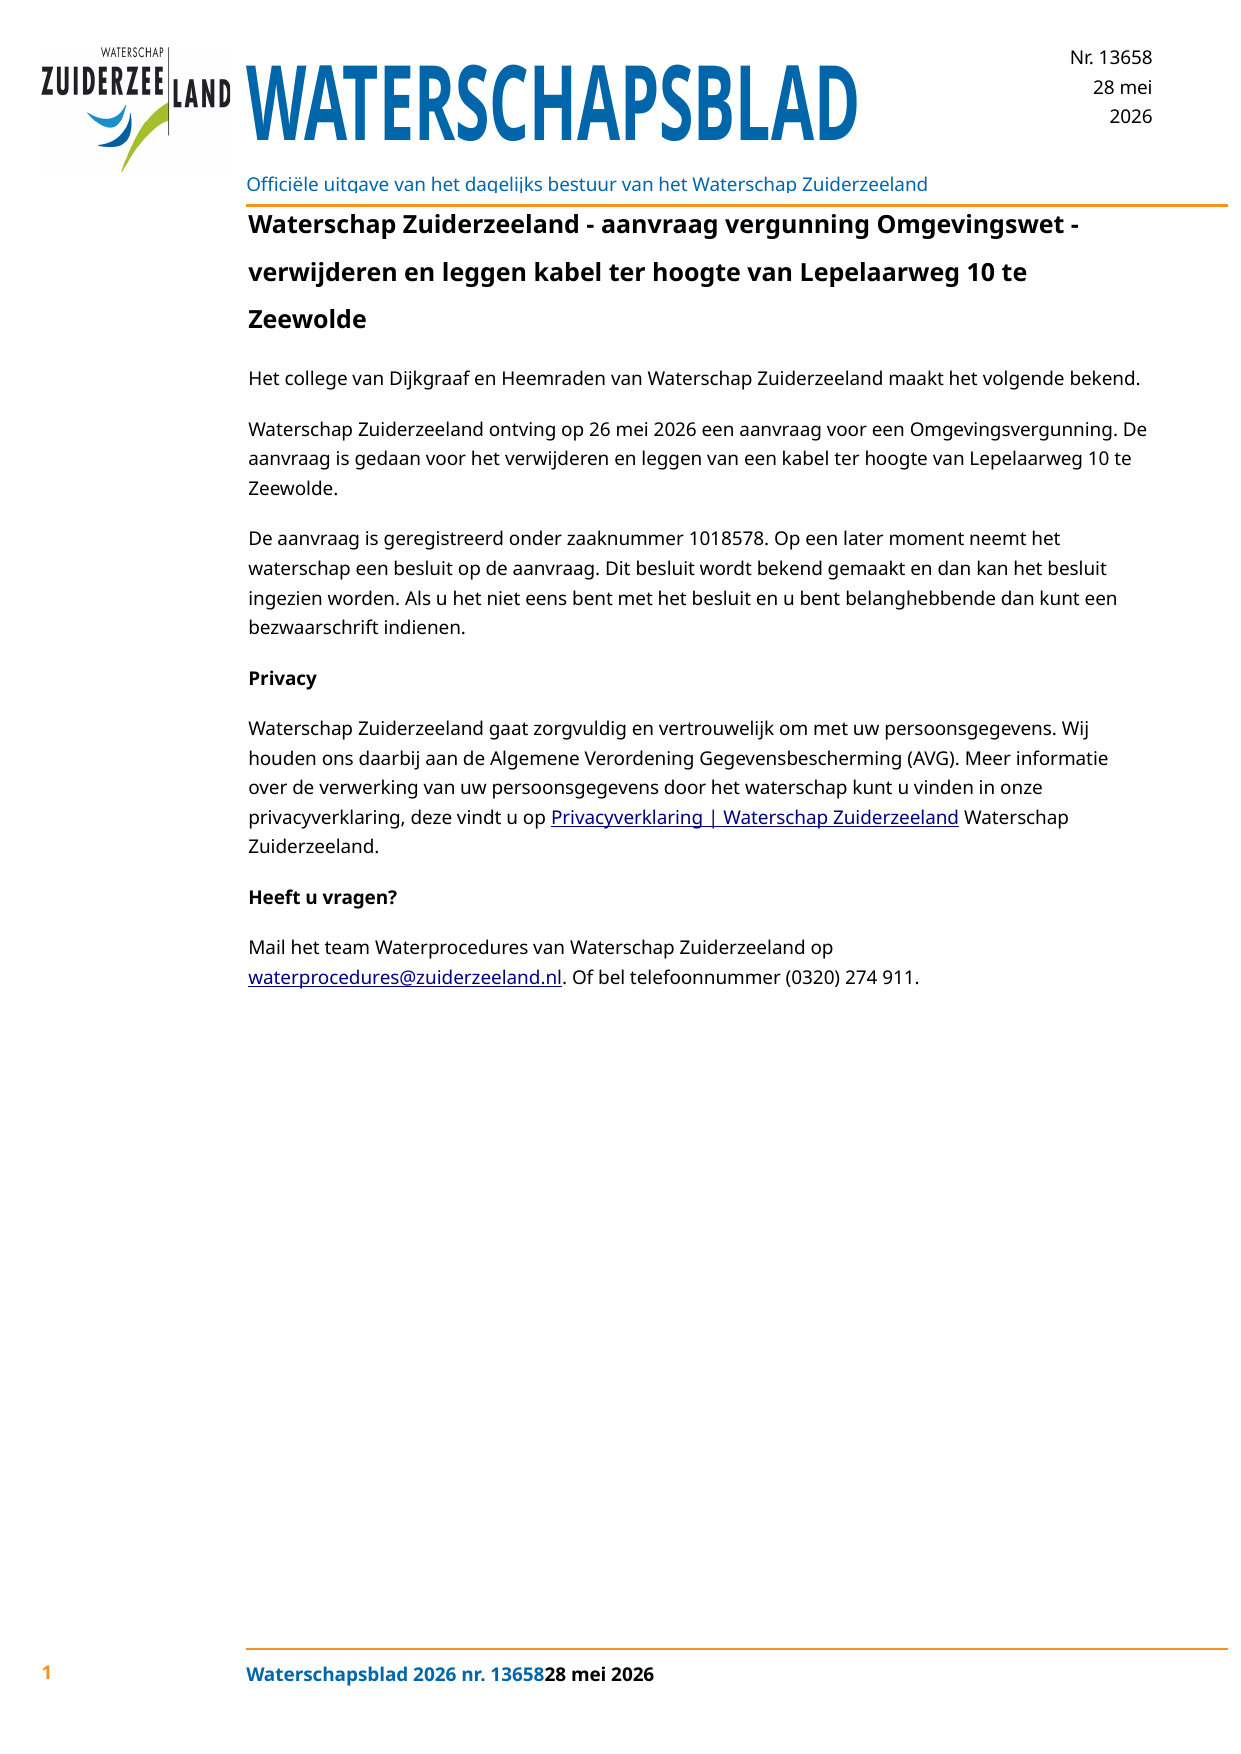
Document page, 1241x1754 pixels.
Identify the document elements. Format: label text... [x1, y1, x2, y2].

picture [41, 47, 231, 172]
text Waterschap Zuiderzeeland - aanvraag vergunning Omgevingswet - verwijderen en leggen kabel ter hoogte van Lepelaarweg 10 te Zeewolde [248, 207, 1152, 336]
text De aanvraag is geregistreerd onder zaaknummer 1018578. Op een later moment neemt het waterschap een besluit op de aanvraag. Dit besluit wordt bekend gemaakt en dan kan het besluit ingezien worden. Als u het niet eens bent met het besluit en u bent belanghebbende dan kunt een bezwaarschrift indienen. [248, 526, 1152, 640]
text Het college van Dijkgraaf en Heemraden van Waterschap Zuiderzeeland maakt het volgende bekend. [248, 366, 1152, 391]
text Mail het team Waterprocedures van Waterschap Zuiderzeeland op waterprocedures@zuiderzeeland.nl. Of bel telefoonnummer (0320) 274 911. [248, 934, 1152, 989]
text Waterschap Zuiderzeeland gaat zorgvuldig en vertrouwelijk om met uw persoonsgegevens. Wij houden ons daarbij aan de Algemene Verordening Gegevensbescherming (AVG). Meer informatie over de verwerking van uw persoonsgegevens door het waterschap kunt u vinden in onze privacyverklaring, deze vindt u op Privacyverklaring | Waterschap Zuiderzeeland Waterschap Zuiderzeeland. [248, 715, 1152, 859]
text Privacy [248, 665, 1152, 690]
text Waterschap Zuiderzeeland ontving op 26 mei 2026 een aanvraag voor een Omgevingsvergunning. De aanvraag is gedaan voor het verwijderen en leggen van een kabel ter hoogte van Lepelaarweg 10 te Zeewolde. [248, 416, 1152, 501]
text Heeft u vragen? [248, 884, 1152, 909]
